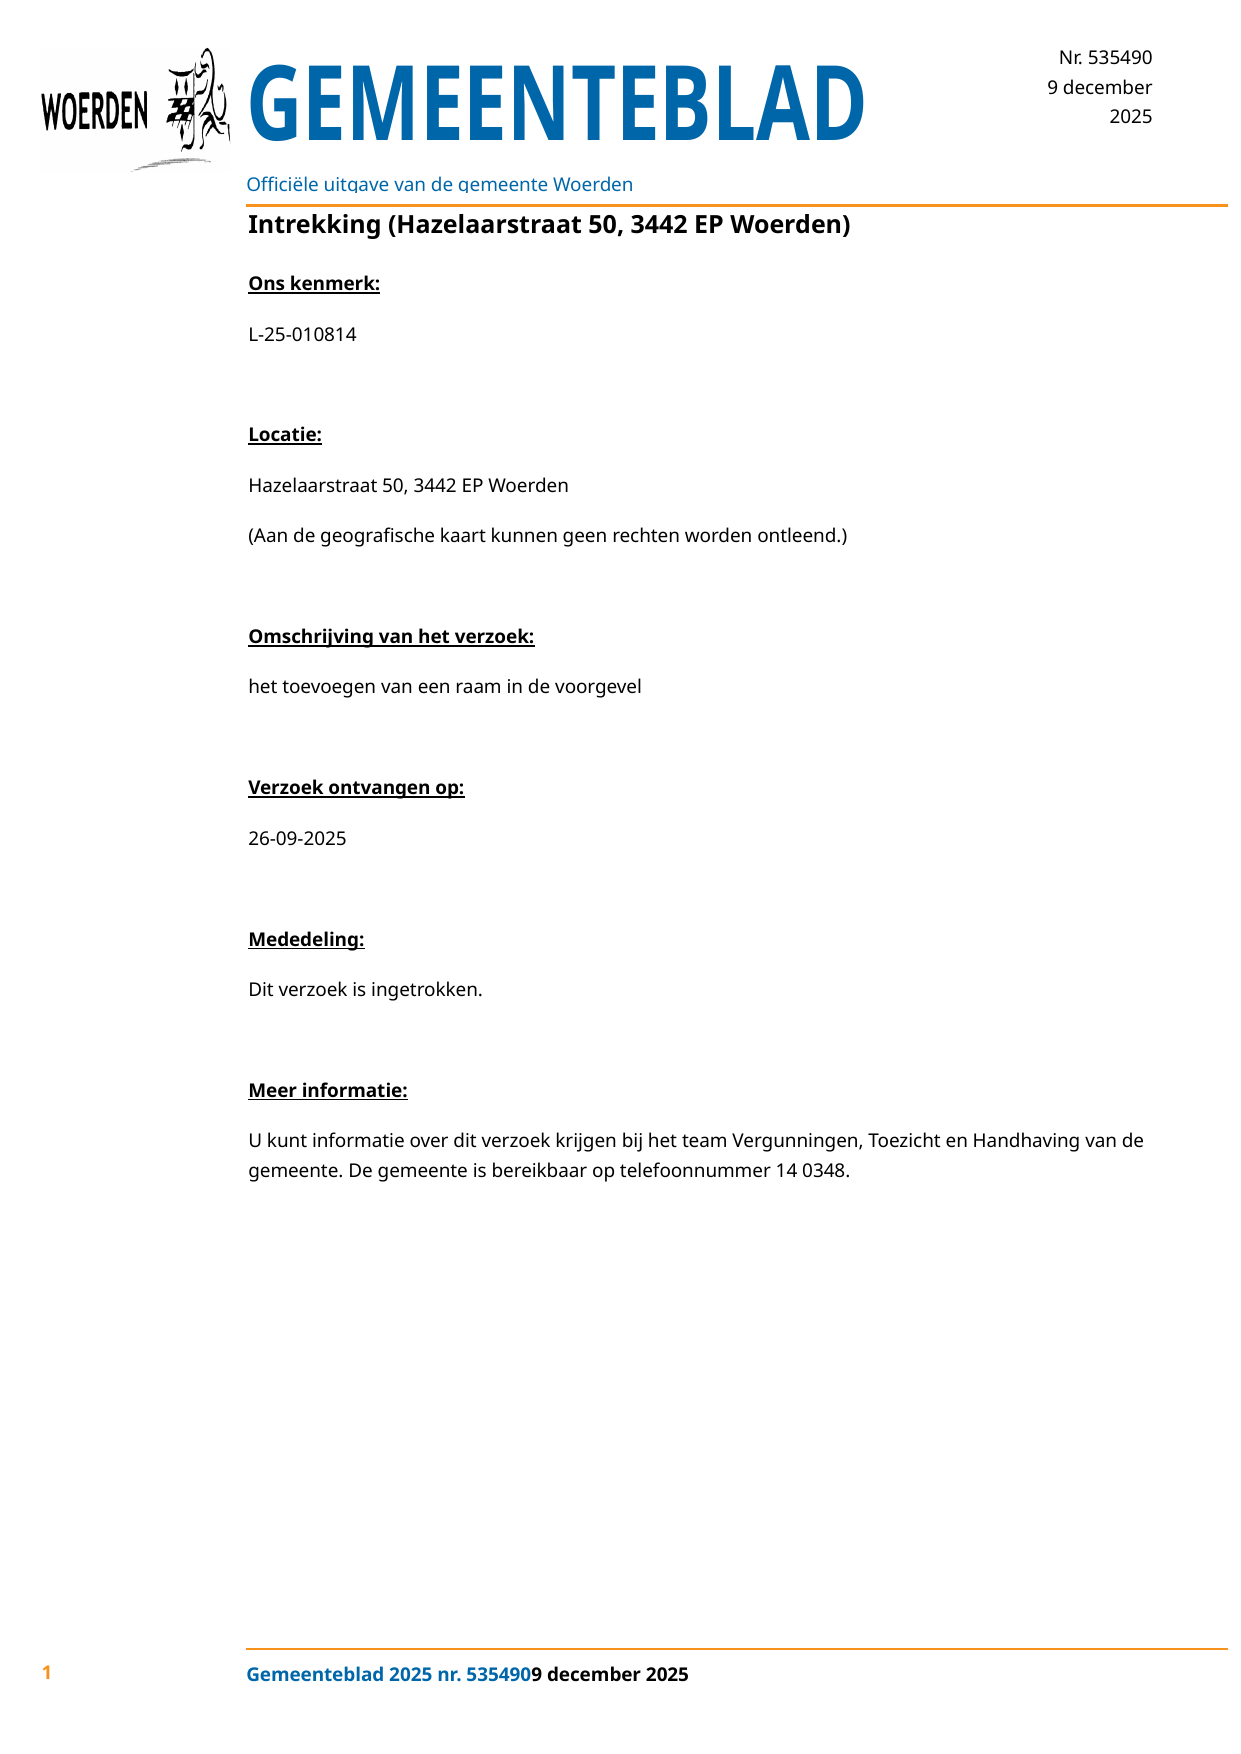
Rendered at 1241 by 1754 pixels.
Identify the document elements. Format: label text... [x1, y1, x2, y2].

text 26-09-2025 [248, 825, 1152, 851]
text Ons kenmerk: [248, 270, 1152, 296]
text Dit verzoek is ingetrokken. [248, 976, 1152, 1002]
text het toevoegen van een raam in de voorgevel [248, 674, 1152, 699]
picture [41, 47, 231, 172]
text U kunt informatie over dit verzoek krijgen bij het team Vergunningen, Toezicht en Handhaving van de gemeente. De gemeente is bereikbaar op telefoonnummer 14 0348. [248, 1127, 1152, 1183]
text L-25-010814 [248, 321, 1152, 346]
text Verzoek ontvangen op: [248, 774, 1152, 800]
text Mededeling: [248, 926, 1152, 951]
text Locatie: [248, 422, 1152, 447]
text (Aan de geografische kaart kunnen geen rechten worden ontleend.) [248, 522, 1152, 548]
text Omschrijving van het verzoek: [248, 623, 1152, 649]
text Meer informatie: [248, 1077, 1152, 1103]
text Intrekking (Hazelaarstraat 50, 3442 EP Woerden) [248, 207, 1152, 241]
text Hazelaarstraat 50, 3442 EP Woerden [248, 472, 1152, 498]
